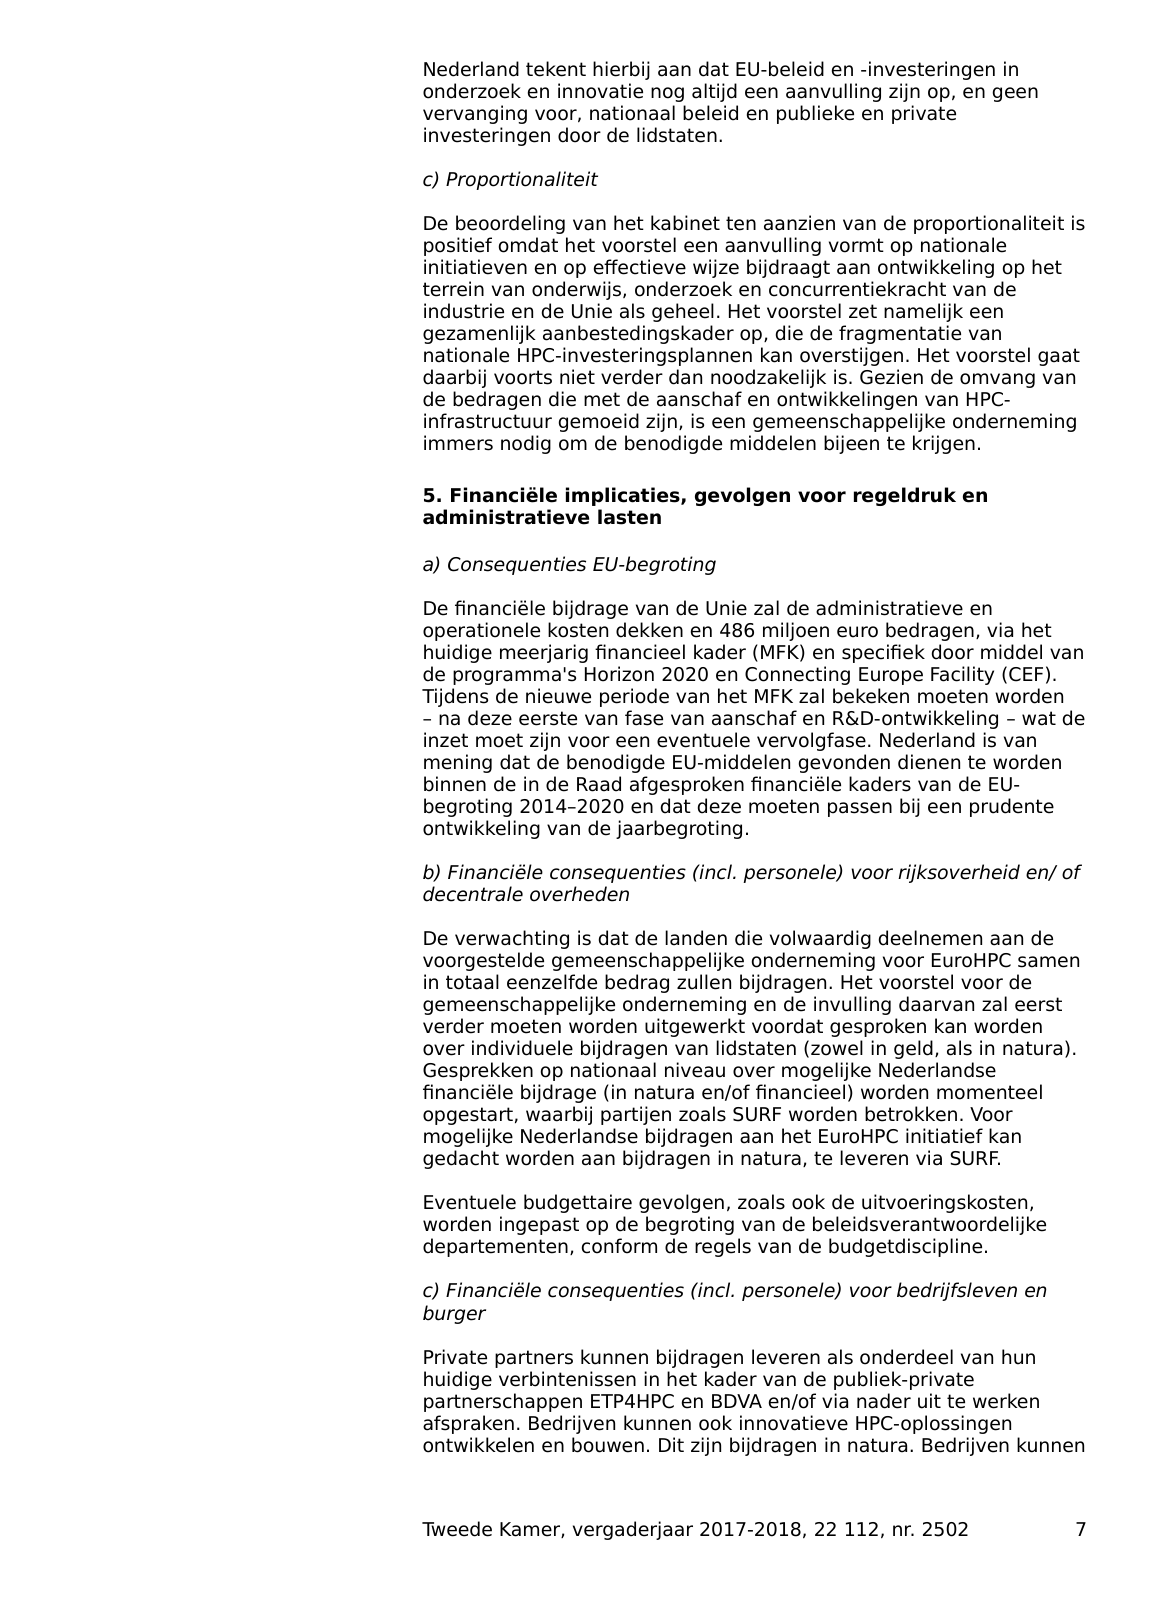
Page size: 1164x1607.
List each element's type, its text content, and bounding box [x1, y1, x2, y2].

text De beoordeling van het kabinet ten aanzien van de proportionaliteit is positief omdat het voorstel een aanvulling vormt op nationale initiatieven en op effectieve wijze bijdraagt aan ontwikkeling op het terrein van onderwijs, onderzoek en concurrentiekracht van de industrie en de Unie als geheel. Het voorstel zet namelijk een gezamenlijk aanbestedingskader op, die de fragmentatie van nationale HPC-investeringsplannen kan overstijgen. Het voorstel gaat daarbij voorts niet verder dan noodzakelijk is. Gezien de omvang van de bedragen die met de aanschaf en ontwikkelingen van HPC-infrastructuur gemoeid zijn, is een gemeenschappelijke onderneming immers nodig om de benodigde middelen bijeen te krijgen. [422, 213, 1087, 455]
text Nederland tekent hierbij aan dat EU-beleid en -investeringen in onderzoek en innovatie nog altijd een aanvulling zijn op, en geen vervanging voor, nationaal beleid en publieke en private investeringen door de lidstaten. [422, 59, 1087, 147]
subtitle 5. Financiële implicaties, gevolgen voor regeldruk en administratieve lasten [422, 485, 1087, 529]
text De financiële bijdrage van de Unie zal de administratieve en operationele kosten dekken en 486 miljoen euro bedragen, via het huidige meerjarig financieel kader (MFK) en specifiek door middel van de programma's Horizon 2020 en Connecting Europe Facility (CEF). Tijdens de nieuwe periode van het MFK zal bekeken moeten worden – na deze eerste van fase van aanschaf en R&D-ontwikkeling – wat de inzet moet zijn voor een eventuele vervolgfase. Nederland is van mening dat de benodigde EU-middelen gevonden dienen te worden binnen de in de Raad afgesproken financiële kaders van de EU-begroting 2014–2020 en dat deze moeten passen bij een prudente ontwikkeling van de jaarbegroting. [422, 598, 1087, 840]
subtitle a) Consequenties EU-begroting [422, 554, 1087, 576]
text De verwachting is dat de landen die volwaardig deelnemen aan de voorgestelde gemeenschappelijke onderneming voor EuroHPC samen in totaal eenzelfde bedrag zullen bijdragen. Het voorstel voor de gemeenschappelijke onderneming en de invulling daarvan zal eerst verder moeten worden uitgewerkt voordat gesproken kan worden over individuele bijdragen van lidstaten (zowel in geld, als in natura). Gesprekken op nationaal niveau over mogelijke Nederlandse financiële bijdrage (in natura en/of financieel) worden momenteel opgestart, waarbij partijen zoals SURF worden betrokken. Voor mogelijke Nederlandse bijdragen aan het EuroHPC initiatief kan gedacht worden aan bijdragen in natura, te leveren via SURF. [422, 928, 1087, 1170]
subtitle b) Financiële consequenties (incl. personele) voor rijksoverheid en/ of decentrale overheden [422, 862, 1087, 906]
text Eventuele budgettaire gevolgen, zoals ook de uitvoeringskosten, worden ingepast op de begroting van de beleidsverantwoordelijke departementen, conform de regels van de budgetdiscipline. [422, 1192, 1087, 1258]
subtitle c) Financiële consequenties (incl. personele) voor bedrijfsleven en burger [422, 1280, 1087, 1324]
subtitle c) Proportionaliteit [422, 169, 1087, 191]
text Private partners kunnen bijdragen leveren als onderdeel van hun huidige verbintenissen in het kader van de publiek-private partnerschappen ETP4HPC en BDVA en/of via nader uit te werken afspraken. Bedrijven kunnen ook innovatieve HPC-oplossingen ontwikkelen en bouwen. Dit zijn bijdragen in natura. Bedrijven kunnen [422, 1347, 1087, 1456]
